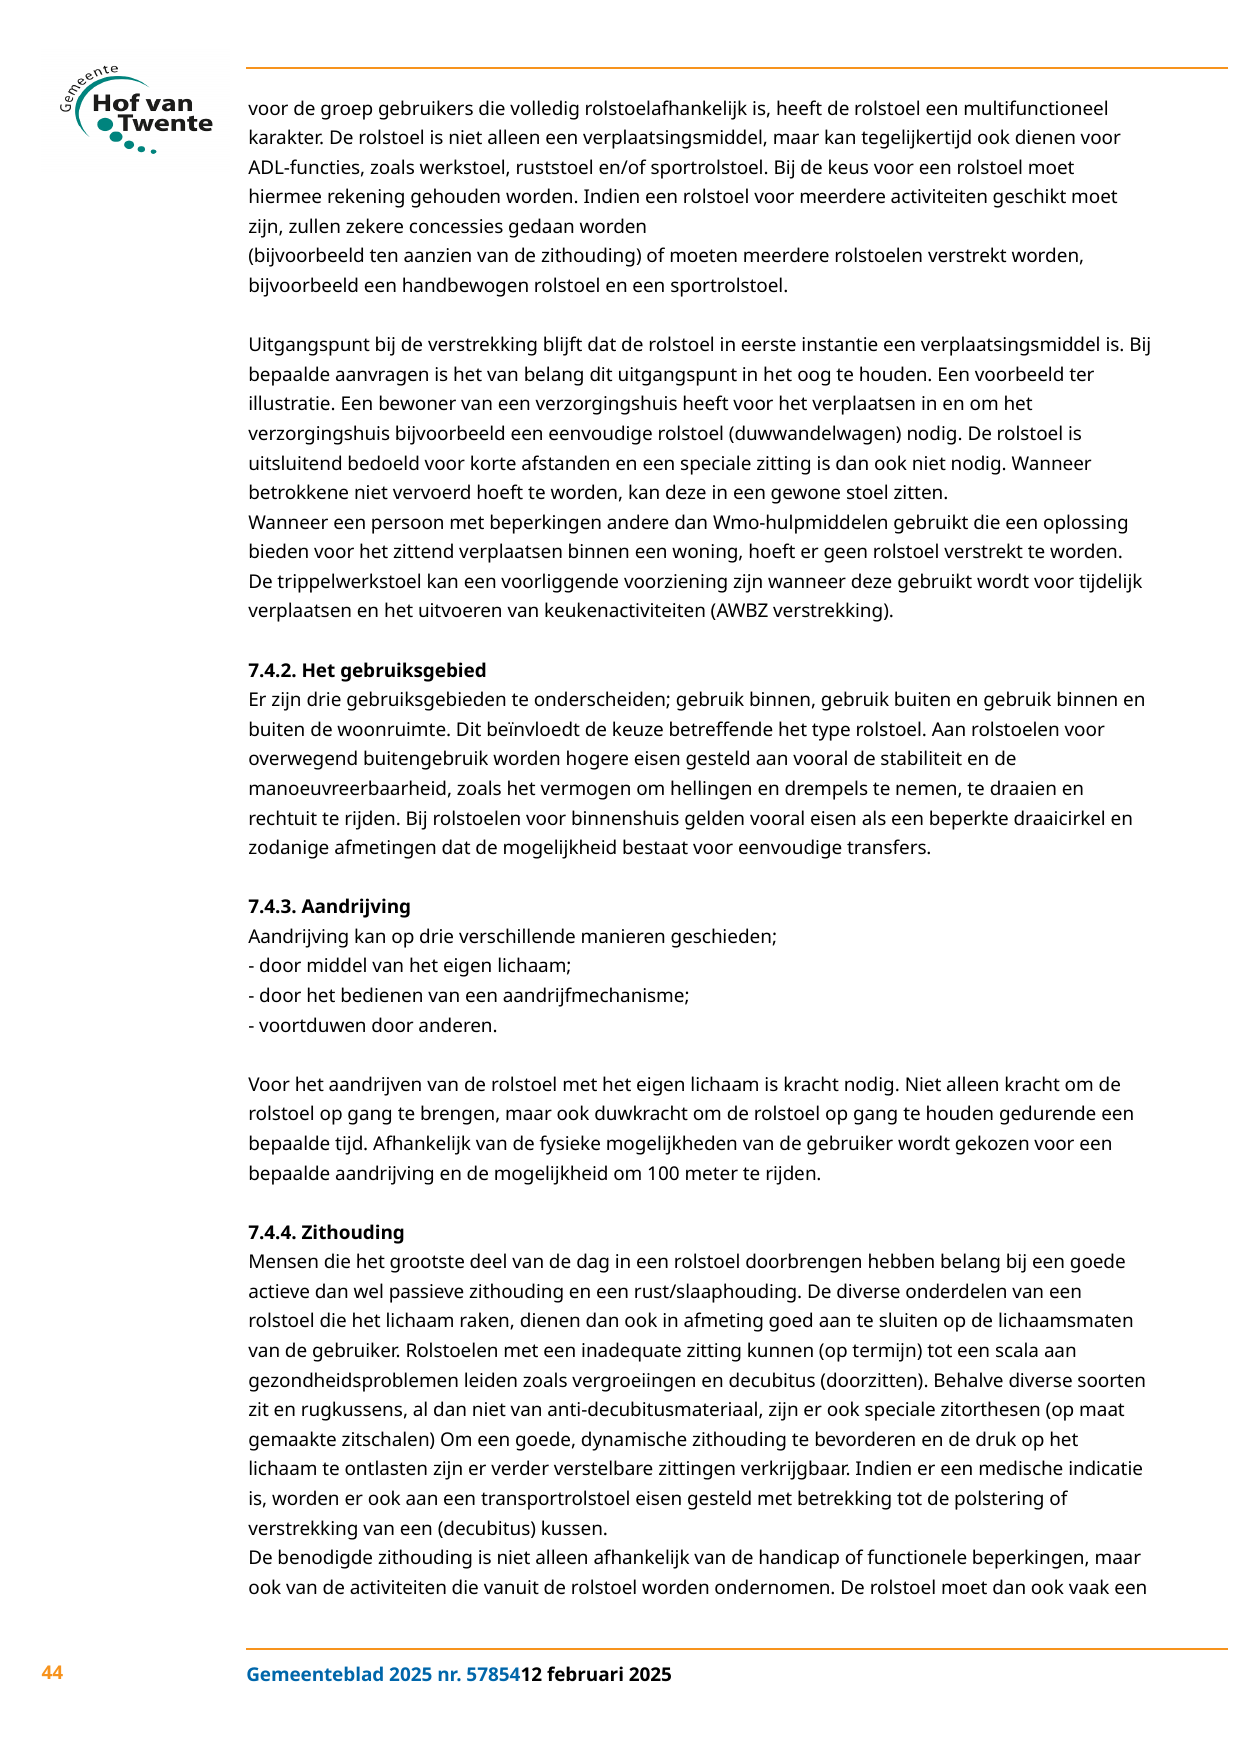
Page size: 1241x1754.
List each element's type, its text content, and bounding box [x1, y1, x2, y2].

text (bijvoorbeeld ten aanzien van de zithouding) of moeten meerdere rolstoelen verstrekt worden, bijvoorbeeld een handbewogen rolstoel en een sportrolstoel. [248, 243, 1152, 298]
text 7.4.2. Het gebruiksgebied [248, 657, 1152, 683]
text Mensen die het grootste deel van de dag in een rolstoel doorbrengen hebben belang bij een goede actieve dan wel passieve zithouding en een rust/slaaphouding. De diverse onderdelen van een rolstoel die het lichaam raken, dienen dan ook in afmeting goed aan te sluiten op de lichaamsmaten van de gebruiker. Rolstoelen met een inadequate zitting kunnen (op termijn) tot een scala aan gezondheidsproblemen leiden zoals vergroeiingen en decubitus (doorzitten). Behalve diverse soorten zit en rugkussens, al dan niet van anti-decubitusmateriaal, zijn er ook speciale zitorthesen (op maat gemaakte zitschalen) Om een goede, dynamische zithouding te bevorderen en de druk op het lichaam te ontlasten zijn er verder verstelbare zittingen verkrijgbaar. Indien er een medische indicatie is, worden er ook aan een transportrolstoel eisen gesteld met betrekking tot de polstering of verstrekking van een (decubitus) kussen. [248, 1248, 1152, 1541]
text De benodigde zithouding is niet alleen afhankelijk van de handicap of functionele beperkingen, maar ook van de activiteiten die vanuit de rolstoel worden ondernomen. De rolstoel moet dan ook vaak een [248, 1544, 1152, 1600]
picture [41, 47, 231, 172]
text Aandrijving kan op drie verschillende manieren geschieden; [248, 923, 1152, 949]
text - voortduwen door anderen. [248, 1012, 1152, 1038]
text - door middel van het eigen lichaam; [248, 953, 1152, 978]
text voor de groep gebruikers die volledig rolstoelafhankelijk is, heeft de rolstoel een multifunctioneel karakter. De rolstoel is niet alleen een verplaatsingsmiddel, maar kan tegelijkertijd ook dienen voor ADL-functies, zoals werkstoel, ruststoel en/of sportrolstoel. Bij de keus voor een rolstoel moet hiermee rekening gehouden worden. Indien een rolstoel voor meerdere activiteiten geschikt moet zijn, zullen zekere concessies gedaan worden [248, 95, 1152, 239]
text - door het bedienen van een aandrijfmechanisme; [248, 982, 1152, 1008]
text Voor het aandrijven van de rolstoel met het eigen lichaam is kracht nodig. Niet alleen kracht om de rolstoel op gang te brengen, maar ook duwkracht om de rolstoel op gang te houden gedurende een bepaalde tijd. Afhankelijk van de fysieke mogelijkheden van de gebruiker wordt gekozen voor een bepaalde aandrijving en de mogelijkheid om 100 meter te rijden. [248, 1071, 1152, 1186]
text 7.4.4. Zithouding [248, 1219, 1152, 1245]
text Wanneer een persoon met beperkingen andere dan Wmo-hulpmiddelen gebruikt die een oplossing bieden voor het zittend verplaatsen binnen een woning, hoeft er geen rolstoel verstrekt te worden. De trippelwerkstoel kan een voorliggende voorziening zijn wanneer deze gebruikt wordt voor tijdelijk verplaatsen en het uitvoeren van keukenactiviteiten (AWBZ verstrekking). [248, 509, 1152, 623]
text Uitgangspunt bij de verstrekking blijft dat de rolstoel in eerste instantie een verplaatsingsmiddel is. Bij bepaalde aanvragen is het van belang dit uitgangspunt in het oog te houden. Een voorbeeld ter illustratie. Een bewoner van een verzorgingshuis heeft voor het verplaatsen in en om het verzorgingshuis bijvoorbeeld een eenvoudige rolstoel (duwwandelwagen) nodig. De rolstoel is uitsluitend bedoeld voor korte afstanden en een speciale zitting is dan ook niet nodig. Wanneer betrokkene niet vervoerd hoeft te worden, kan deze in een gewone stoel zitten. [248, 331, 1152, 505]
text Er zijn drie gebruiksgebieden te onderscheiden; gebruik binnen, gebruik buiten en gebruik binnen en buiten de woonruimte. Dit beïnvloedt de keuze betreffende het type rolstoel. Aan rolstoelen voor overwegend buitengebruik worden hogere eisen gesteld aan vooral de stabiliteit en de manoeuvreerbaarheid, zoals het vermogen om hellingen en drempels te nemen, te draaien en rechtuit te rijden. Bij rolstoelen voor binnenshuis gelden vooral eisen als een beperkte draaicirkel en zodanige afmetingen dat de mogelijkheid bestaat voor eenvoudige transfers. [248, 686, 1152, 860]
text 7.4.3. Aandrijving [248, 893, 1152, 919]
